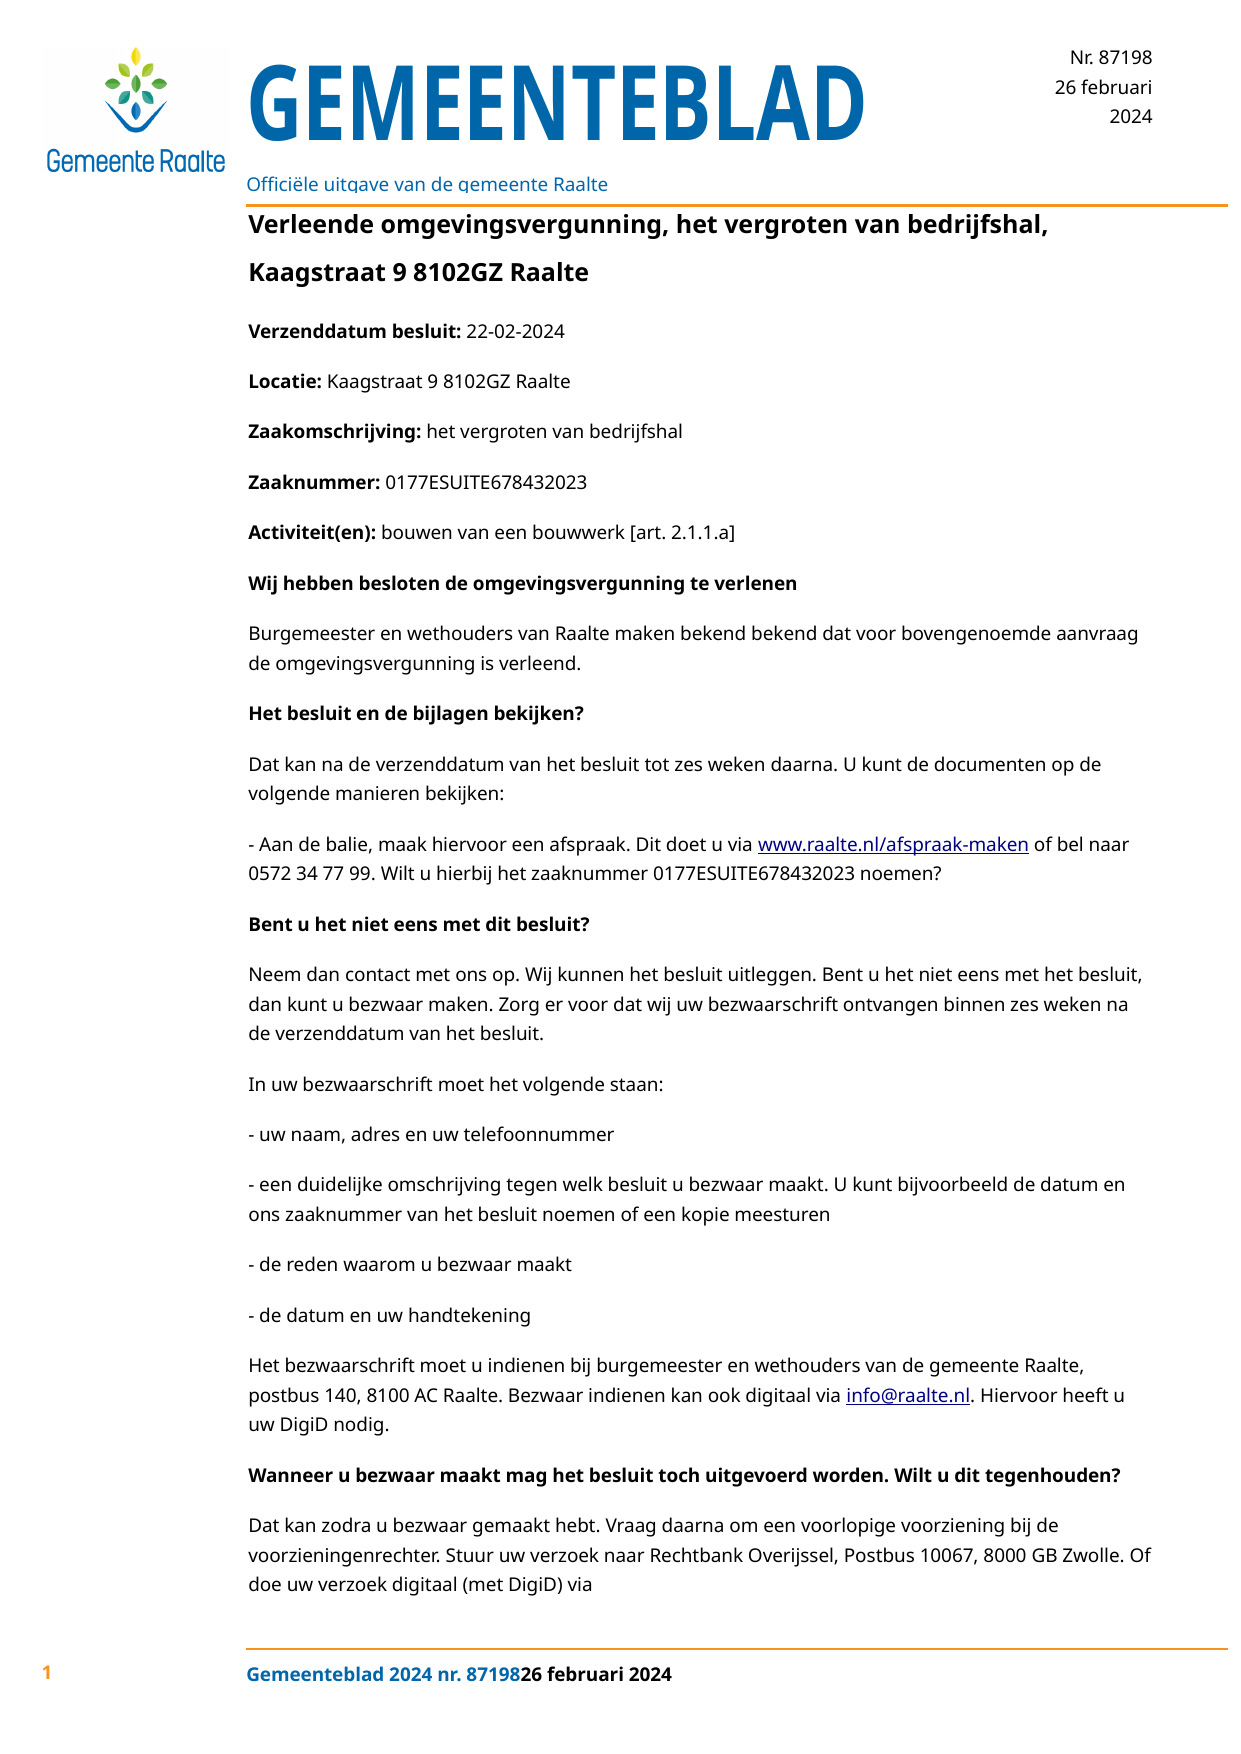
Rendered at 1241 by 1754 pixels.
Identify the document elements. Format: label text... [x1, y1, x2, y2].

text Neem dan contact met ons op. Wij kunnen het besluit uitleggen. Bent u het niet eens met het besluit, dan kunt u bezwaar maken. Zorg er voor dat wij uw bezwaarschrift ontvangen binnen zes weken na de verzenddatum van het besluit. [248, 961, 1152, 1046]
text Zaaknummer: 0177ESUITE678432023 [248, 469, 1152, 495]
text Dat kan na de verzenddatum van het besluit tot zes weken daarna. U kunt de documenten op de volgende manieren bekijken: [248, 751, 1152, 806]
text Verzenddatum besluit: 22-02-2024 [248, 318, 1152, 344]
text - de reden waarom u bezwaar maakt [248, 1252, 1152, 1277]
text - Aan de balie, maak hiervoor een afspraak. Dit doet u via www.raalte.nl/afspraak-maken of bel naar 0572 34 77 99. Wilt u hierbij het zaaknummer 0177ESUITE678432023 noemen? [248, 831, 1152, 886]
text Bent u het niet eens met dit besluit? [248, 911, 1152, 937]
text Het besluit en de bijlagen bekijken? [248, 700, 1152, 726]
text Locatie: Kaagstraat 9 8102GZ Raalte [248, 368, 1152, 394]
picture [41, 47, 231, 172]
text Verleende omgevingsvergunning, het vergroten van bedrijfshal, Kaagstraat 9 8102GZ Raalte [248, 207, 1152, 288]
text - de datum en uw handtekening [248, 1302, 1152, 1328]
text In uw bezwaarschrift moet het volgende staan: [248, 1071, 1152, 1097]
text Dat kan zodra u bezwaar gemaakt hebt. Vraag daarna om een voorlopige voorziening bij de voorzieningenrechter. Stuur uw verzoek naar Rechtbank Overijssel, Postbus 10067, 8000 GB Zwolle. Of doe uw verzoek digitaal (met DigiD) via [248, 1512, 1152, 1597]
text Wanneer u bezwaar maakt mag het besluit toch uitgevoerd worden. Wilt u dit tegenhouden? [248, 1462, 1152, 1488]
text Activiteit(en): bouwen van een bouwwerk [art. 2.1.1.a] [248, 519, 1152, 545]
text Wij hebben besloten de omgevingsvergunning te verlenen [248, 570, 1152, 596]
text - uw naam, adres en uw telefoonnummer [248, 1121, 1152, 1147]
text Burgemeester en wethouders van Raalte maken bekend bekend dat voor bovengenoemde aanvraag de omgevingsvergunning is verleend. [248, 620, 1152, 676]
text Het bezwaarschrift moet u indienen bij burgemeester en wethouders van de gemeente Raalte, postbus 140, 8100 AC Raalte. Bezwaar indienen kan ook digitaal via info@raalte.nl. Hiervoor heeft u uw DigiD nodig. [248, 1352, 1152, 1437]
text Zaakomschrijving: het vergroten van bedrijfshal [248, 419, 1152, 444]
text - een duidelijke omschrijving tegen welk besluit u bezwaar maakt. U kunt bijvoorbeeld de datum en ons zaaknummer van het besluit noemen of een kopie meesturen [248, 1172, 1152, 1227]
